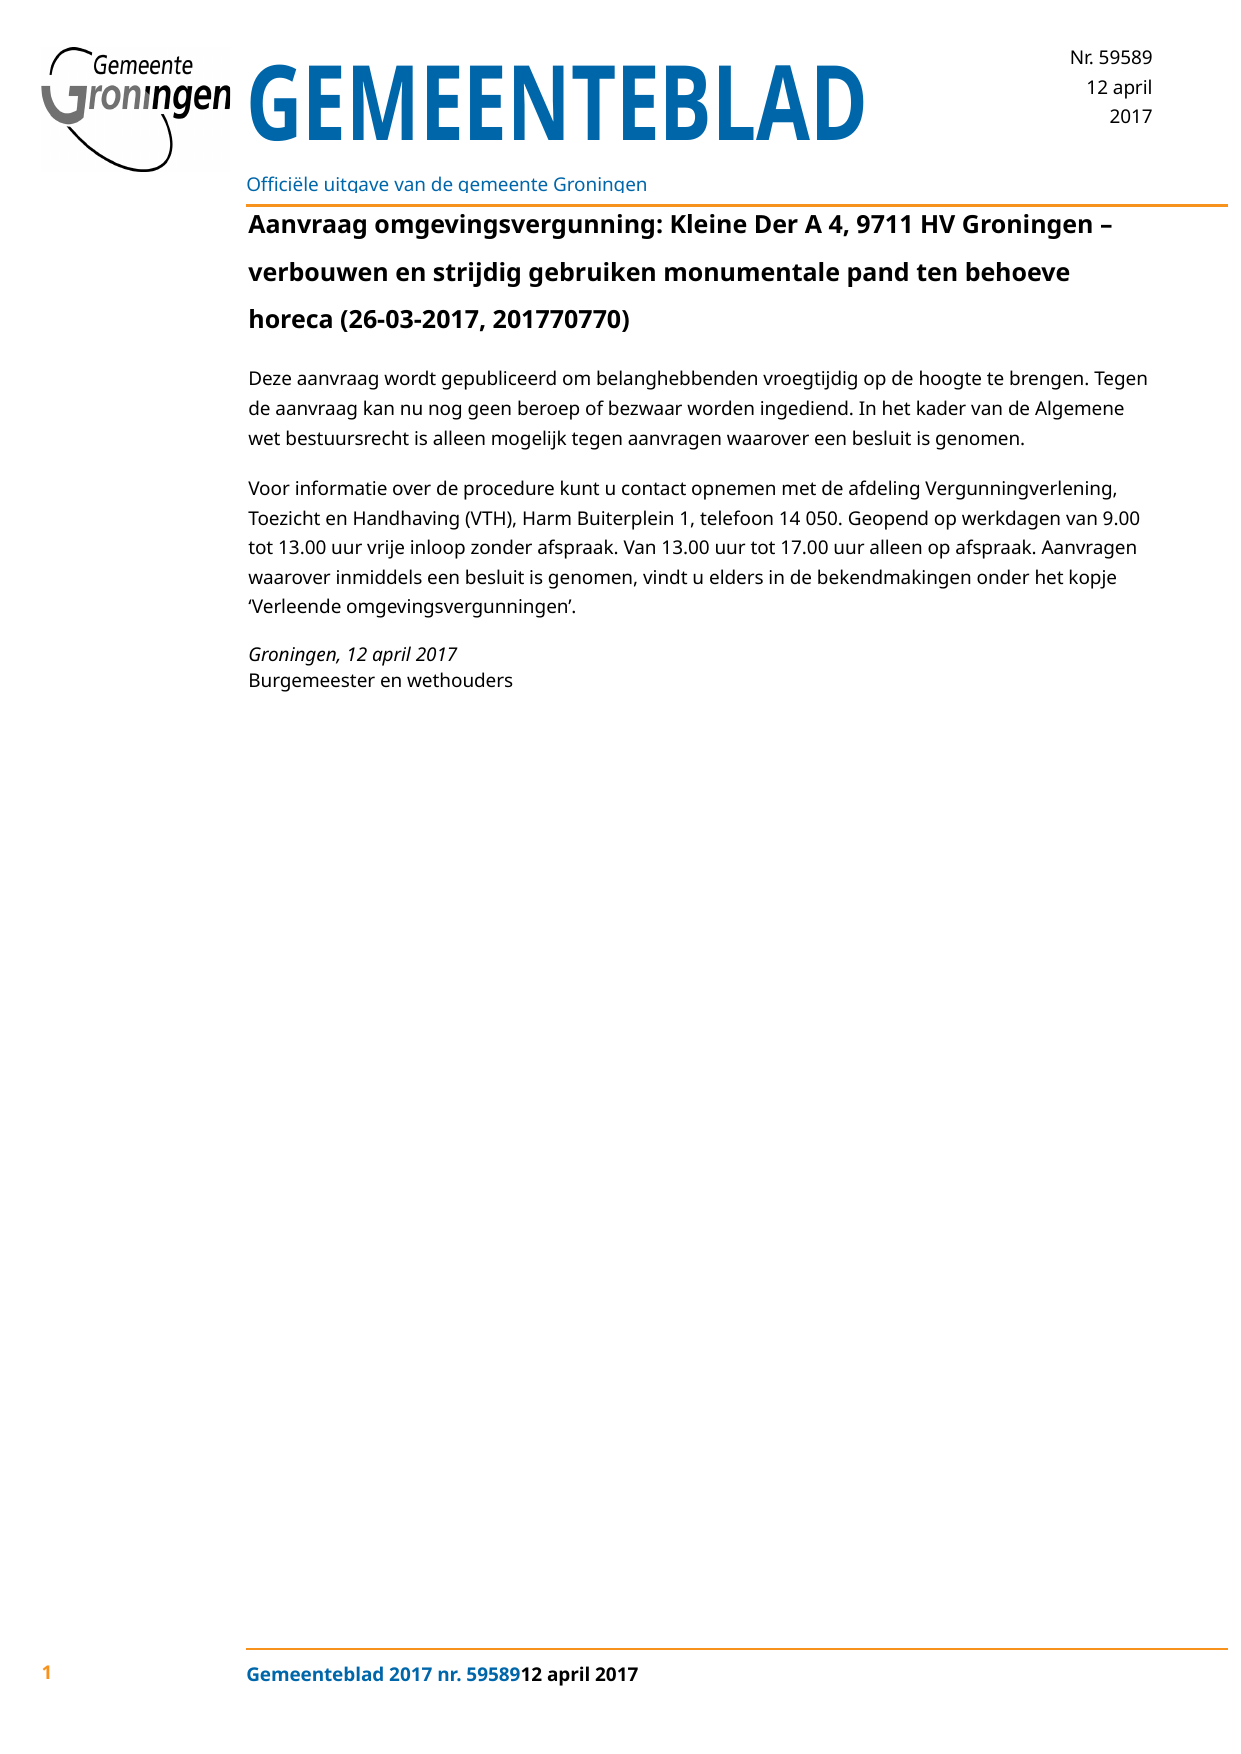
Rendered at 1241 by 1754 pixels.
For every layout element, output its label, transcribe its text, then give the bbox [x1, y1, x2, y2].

text Deze aanvraag wordt gepubliceerd om belanghebbenden vroegtijdig op de hoogte te brengen. Tegen de aanvraag kan nu nog geen beroep of bezwaar worden ingediend. In het kader van de Algemene wet bestuursrecht is alleen mogelijk tegen aanvragen waarover een besluit is genomen. [248, 366, 1152, 450]
picture [41, 47, 231, 172]
text Groningen, 12 april 2017 [248, 641, 1152, 667]
text Voor informatie over de procedure kunt u contact opnemen met de afdeling Vergunningverlening, Toezicht en Handhaving (VTH), Harm Buiterplein 1, telefoon 14 050. Geopend op werkdagen van 9.00 tot 13.00 uur vrije inloop zonder afspraak. Van 13.00 uur tot 17.00 uur alleen op afspraak. Aanvragen waarover inmiddels een besluit is genomen, vindt u elders in de bekendmakingen onder het kopje ‘Verleende omgevingsvergunningen’. [248, 475, 1152, 619]
text Aanvraag omgevingsvergunning: Kleine Der A 4, 9711 HV Groningen – verbouwen en strijdig gebruiken monumentale pand ten behoeve horeca (26-03-2017, 201770770) [248, 207, 1152, 336]
text Burgemeester en wethouders [248, 667, 1152, 693]
